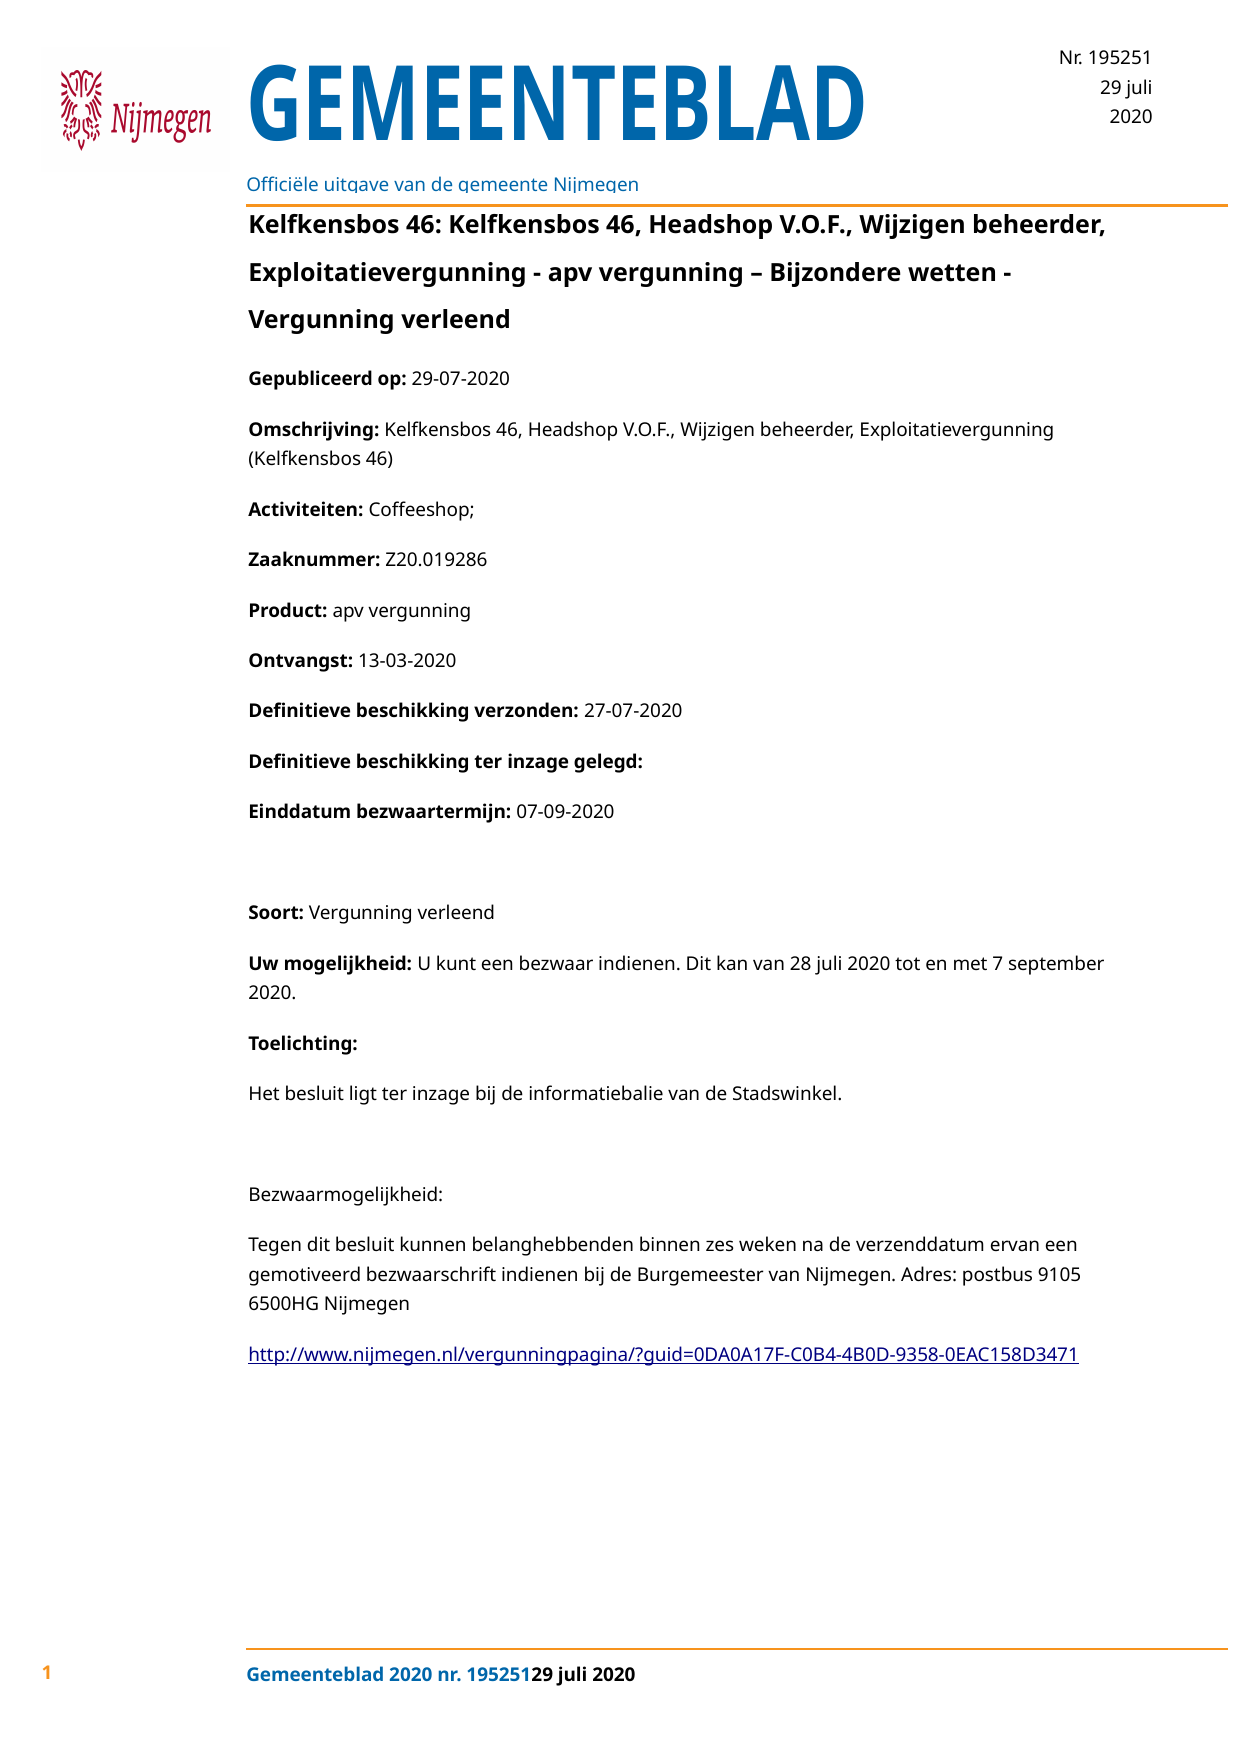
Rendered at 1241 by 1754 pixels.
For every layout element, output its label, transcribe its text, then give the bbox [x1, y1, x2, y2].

text Ontvangst: 13-03-2020 [248, 647, 1152, 673]
text Toelichting: [248, 1030, 1152, 1055]
text Definitieve beschikking ter inzage gelegd: [248, 748, 1152, 774]
text Tegen dit besluit kunnen belanghebbenden binnen zes weken na de verzenddatum ervan een gemotiveerd bezwaarschrift indienen bij de Burgemeester van Nijmegen. Adres: postbus 9105 6500HG Nijmegen [248, 1231, 1152, 1316]
text Gepubliceerd op: 29-07-2020 [248, 366, 1152, 391]
text Bezwaarmogelijkheid: [248, 1181, 1152, 1207]
text Kelfkensbos 46: Kelfkensbos 46, Headshop V.O.F., Wijzigen beheerder, Exploitatievergunning - apv vergunning – Bijzondere wetten - Vergunning verleend [248, 207, 1152, 336]
text Uw mogelijkheid: U kunt een bezwaar indienen. Dit kan van 28 juli 2020 tot en met 7 september 2020. [248, 950, 1152, 1005]
text Product: apv vergunning [248, 597, 1152, 622]
text Het besluit ligt ter inzage bij de informatiebalie van de Stadswinkel. [248, 1080, 1152, 1106]
text Soort: Vergunning verleend [248, 899, 1152, 925]
text Omschrijving: Kelfkensbos 46, Headshop V.O.F., Wijzigen beheerder, Exploitatievergunning (Kelfkensbos 46) [248, 416, 1152, 471]
text http://www.nijmegen.nl/vergunningpagina/?guid=0DA0A17F-C0B4-4B0D-9358-0EAC158D3471 [248, 1341, 1152, 1367]
text Definitieve beschikking verzonden: 27-07-2020 [248, 698, 1152, 723]
picture [41, 47, 231, 172]
text Zaaknummer: Z20.019286 [248, 546, 1152, 572]
text Activiteiten: Coffeeshop; [248, 496, 1152, 522]
text Einddatum bezwaartermijn: 07-09-2020 [248, 798, 1152, 824]
